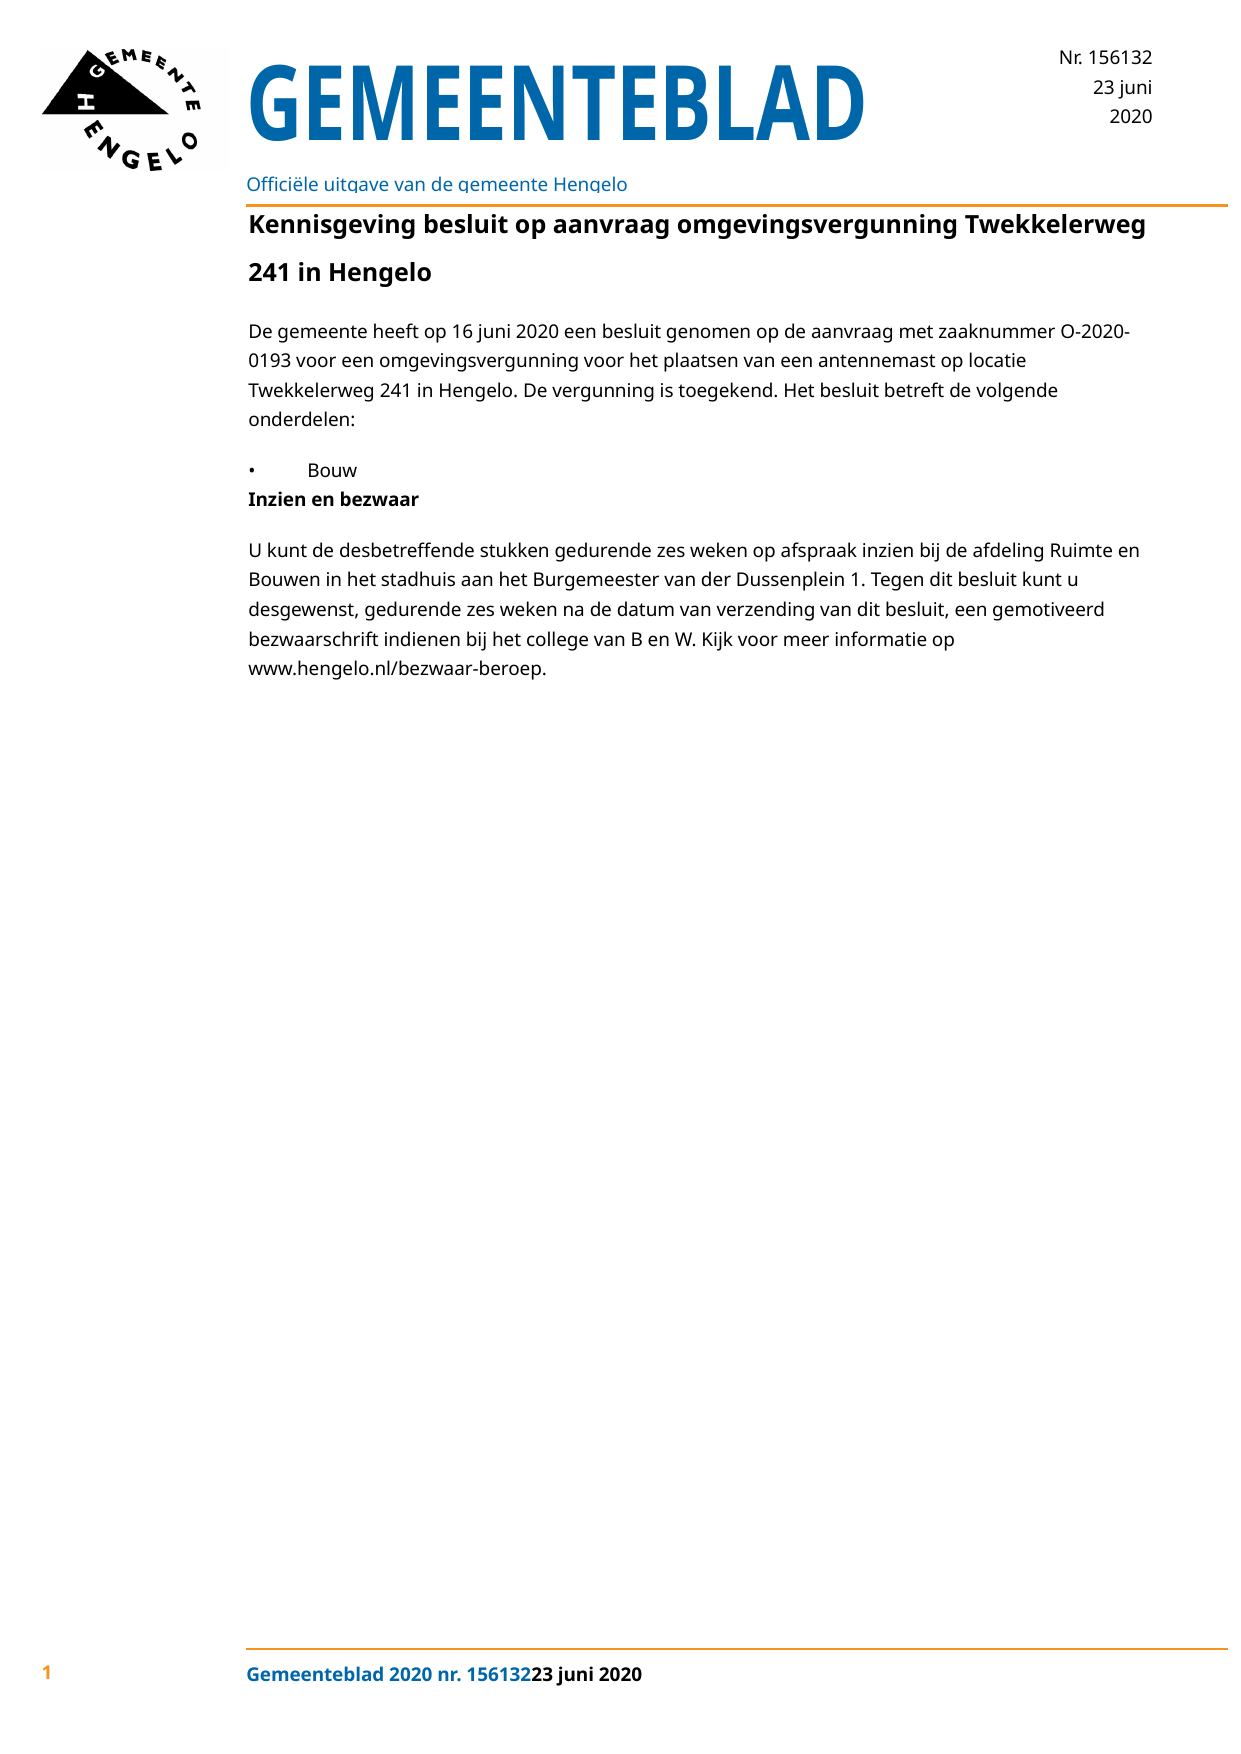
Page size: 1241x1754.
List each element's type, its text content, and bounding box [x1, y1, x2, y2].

text U kunt de desbetreffende stukken gedurende zes weken op afspraak inzien bij de afdeling Ruimte en Bouwen in het stadhuis aan het Burgemeester van der Dussenplein 1. Tegen dit besluit kunt u desgewenst, gedurende zes weken na de datum van verzending van dit besluit, een gemotiveerd bezwaarschrift indienen bij het college van B en W. Kijk voor meer informatie op www.hengelo.nl/bezwaar-beroep. [248, 537, 1152, 681]
list Bouw [248, 457, 1152, 483]
text De gemeente heeft op 16 juni 2020 een besluit genomen op de aanvraag met zaaknummer O-2020-0193 voor een omgevingsvergunning voor het plaatsen van een antennemast op locatie Twekkelerweg 241 in Hengelo. De vergunning is toegekend. Het besluit betreft de volgende onderdelen: [248, 318, 1152, 432]
text Kennisgeving besluit op aanvraag omgevingsvergunning Twekkelerweg 241 in Hengelo [248, 207, 1152, 288]
picture [41, 47, 231, 172]
text Inzien en bezwaar [248, 487, 1152, 512]
